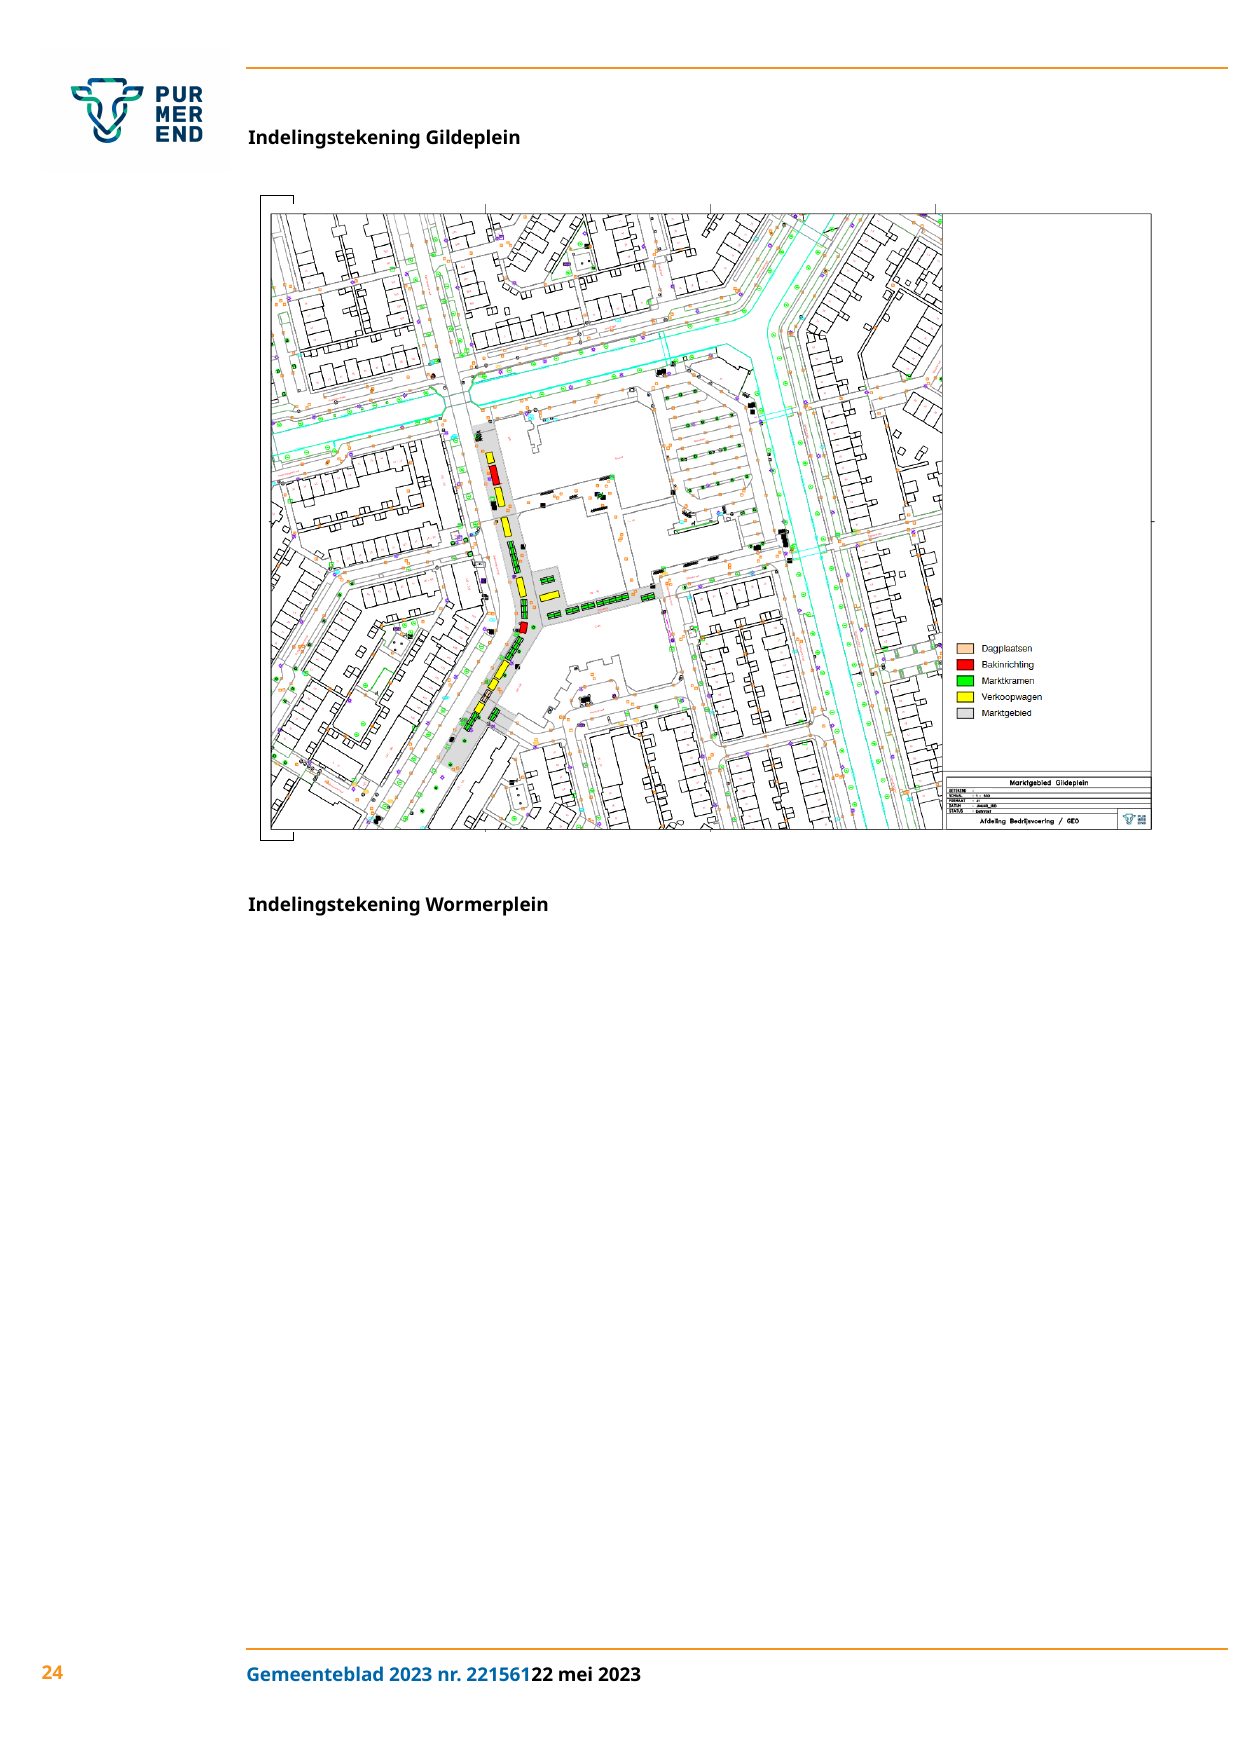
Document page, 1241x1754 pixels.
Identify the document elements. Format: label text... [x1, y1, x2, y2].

text Indelingstekening Gildeplein [248, 124, 1152, 150]
picture [41, 47, 231, 172]
picture [268, 204, 1155, 832]
text Indelingstekening Wormerplein [248, 891, 1152, 917]
